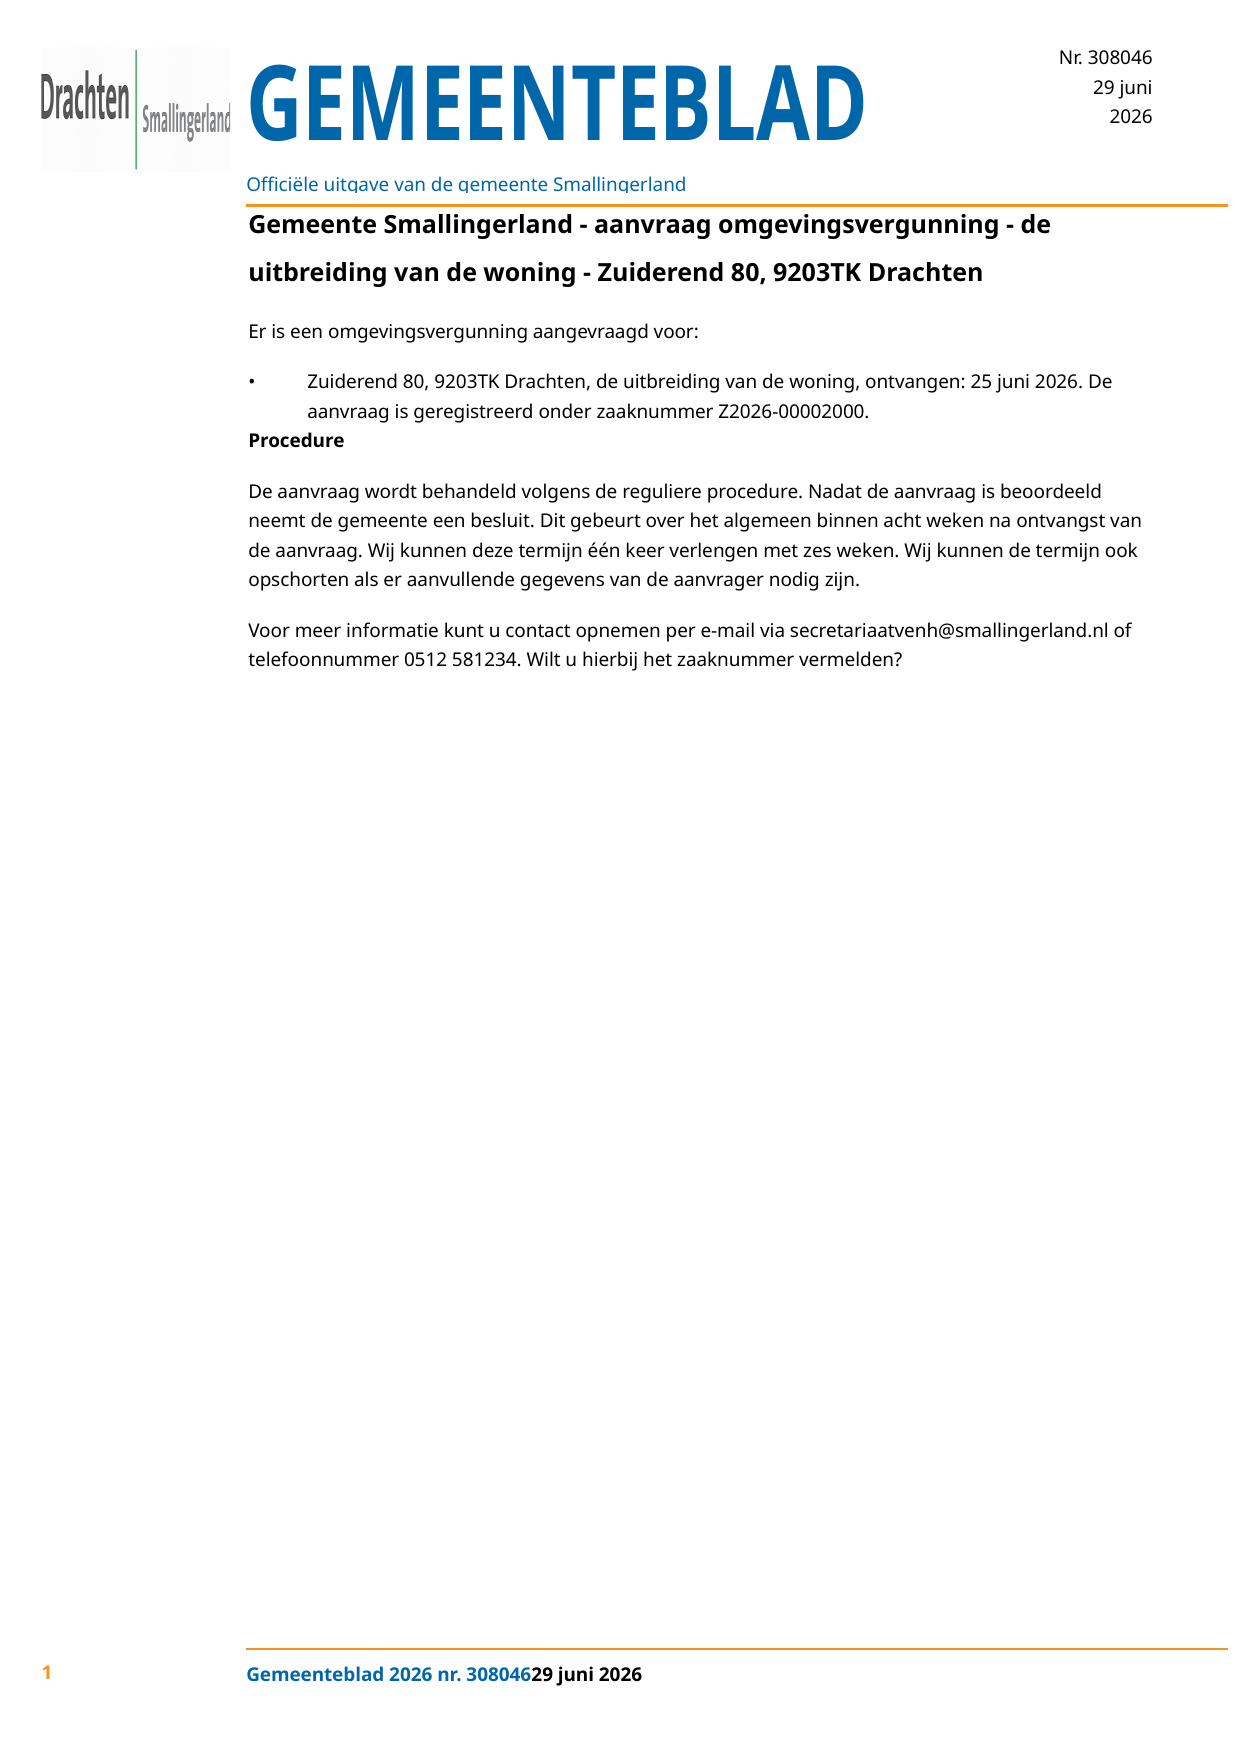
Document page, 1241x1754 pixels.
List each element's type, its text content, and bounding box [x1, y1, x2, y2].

picture [41, 47, 231, 172]
text Voor meer informatie kunt u contact opnemen per e-mail via secretariaatvenh@smallingerland.nl of telefoonnummer 0512 581234. Wilt u hierbij het zaaknummer vermelden? [248, 617, 1152, 672]
text Er is een omgevingsvergunning aangevraagd voor: [248, 318, 1152, 344]
text Procedure [248, 427, 1152, 453]
text Gemeente Smallingerland - aanvraag omgevingsvergunning - de uitbreiding van de woning - Zuiderend 80, 9203TK Drachten [248, 207, 1152, 288]
list Zuiderend 80, 9203TK Drachten, de uitbreiding van de woning, ontvangen: 25 juni 2026. De aanvraag is geregistreerd onder zaaknummer Z2026-00002000. [248, 368, 1152, 424]
text De aanvraag wordt behandeld volgens de reguliere procedure. Nadat de aanvraag is beoordeeld neemt de gemeente een besluit. Dit gebeurt over het algemeen binnen acht weken na ontvangst van de aanvraag. Wij kunnen deze termijn één keer verlengen met zes weken. Wij kunnen de termijn ook opschorten als er aanvullende gegevens van de aanvrager nodig zijn. [248, 478, 1152, 592]
